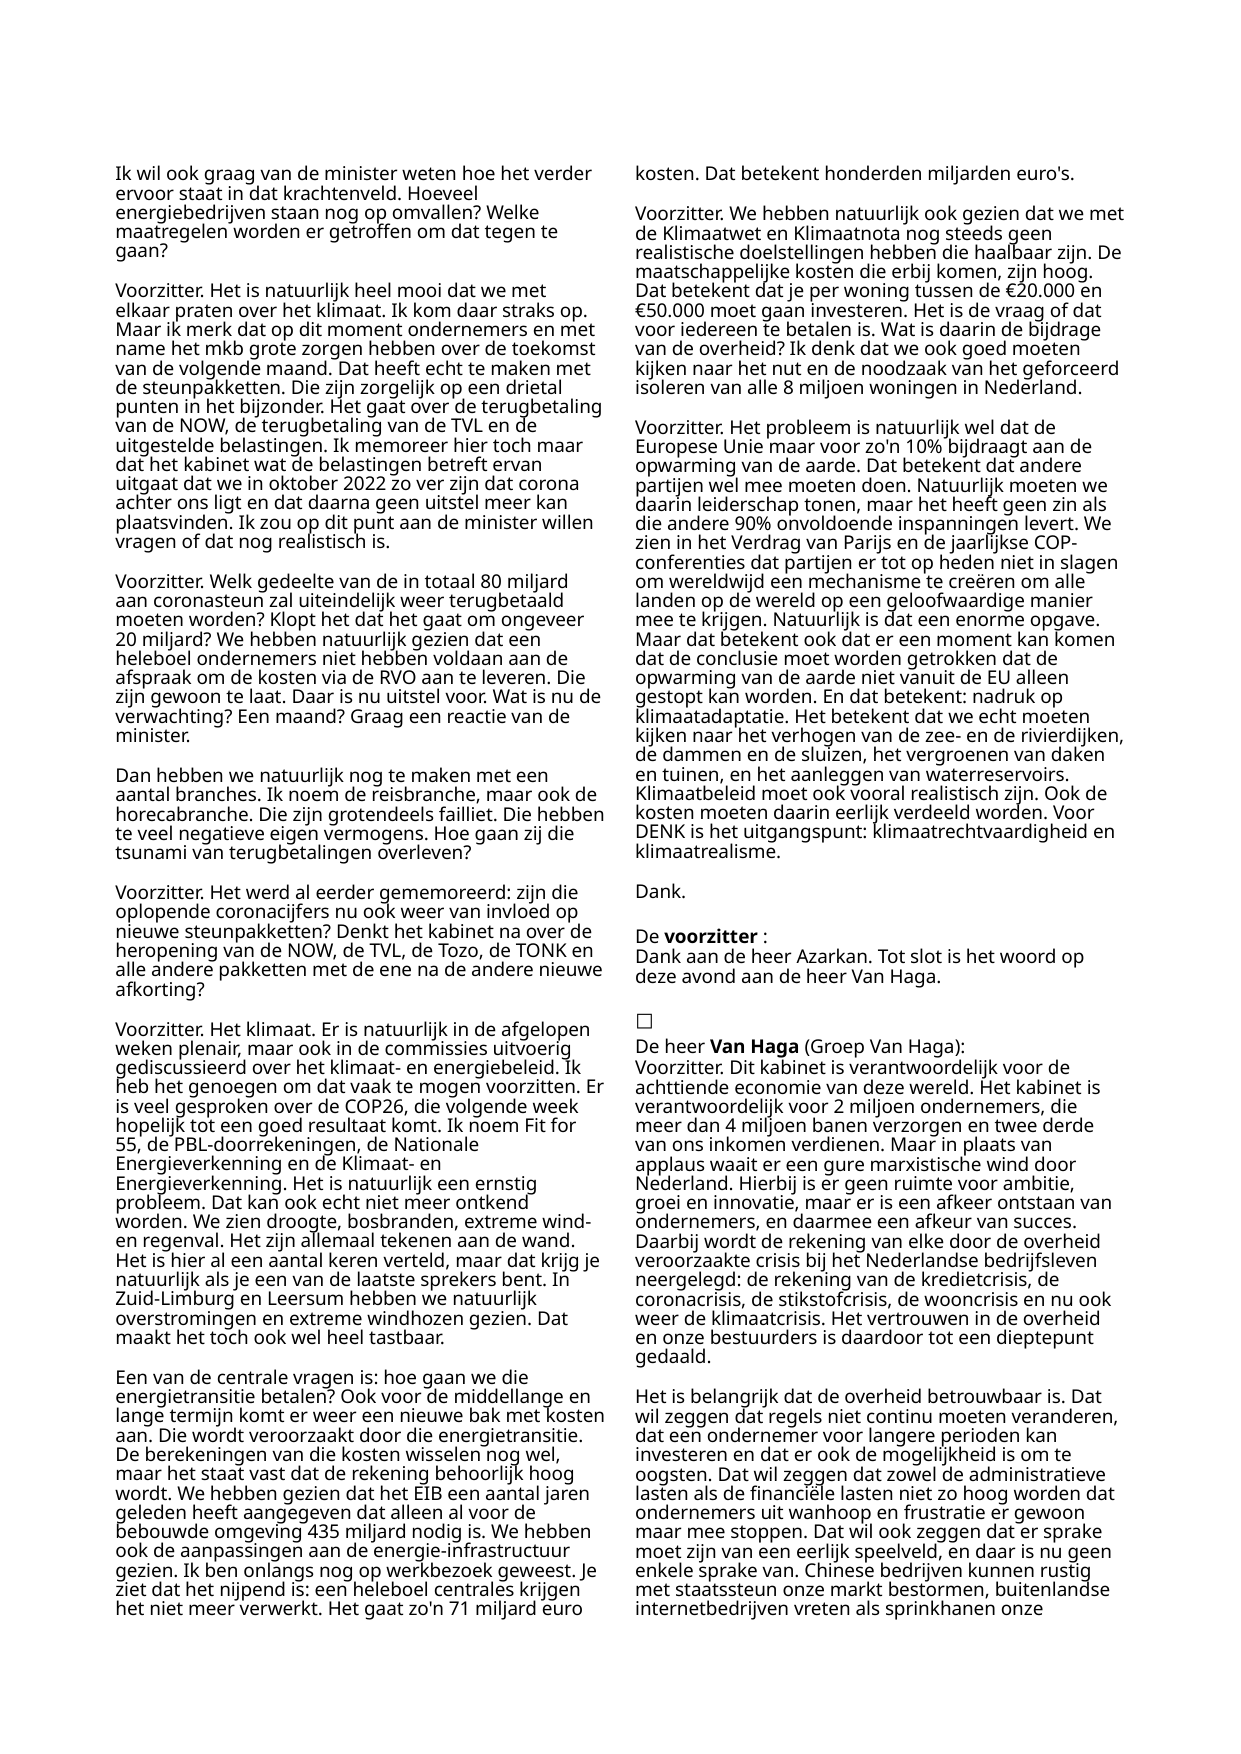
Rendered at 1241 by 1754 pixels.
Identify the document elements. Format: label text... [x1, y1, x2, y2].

text kosten. Dat betekent honderden miljarden euro's. [635, 165, 1125, 184]
text Voorzitter. Het klimaat. Er is natuurlijk in de afgelopen weken plenair, maar ook in de commissies uitvoerig gediscussieerd over het klimaat- en energiebeleid. Ik heb het genoegen om dat vaak te mogen voorzitten. Er is veel gesproken over de COP26, die volgende week hopelijk tot een goed resultaat komt. Ik noem Fit for 55, de PBL-doorrekeningen, de Nationale Energieverkenning en de Klimaat- en Energieverkenning. Het is natuurlijk een ernstig probleem. Dat kan ook echt niet meer ontkend worden. We zien droogte, bosbranden, extreme wind- en regenval. Het zijn allemaal tekenen aan de wand. Het is hier al een aantal keren verteld, maar dat krijg je natuurlijk als je een van de laatste sprekers bent. In Zuid-Limburg en Leersum hebben we natuurlijk overstromingen en extreme windhozen gezien. Dat maakt het toch ook wel heel tastbaar. [115, 1021, 605, 1348]
text Ik wil ook graag van de minister weten hoe het verder ervoor staat in dat krachtenveld. Hoeveel energiebedrijven staan nog op omvallen? Welke maatregelen worden er getroffen om dat tegen te gaan? [115, 165, 605, 262]
text Het is belangrijk dat de overheid betrouwbaar is. Dat wil zeggen dat regels niet continu moeten veranderen, dat een ondernemer voor langere perioden kan investeren en dat er ook de mogelijkheid is om te oogsten. Dat wil zeggen dat zowel de administratieve lasten als de financiële lasten niet zo hoog worden dat ondernemers uit wanhoop en frustratie er gewoon maar mee stoppen. Dat wil ook zeggen dat er sprake moet zijn van een eerlijk speelveld, en daar is nu geen enkele sprake van. Chinese bedrijven kunnen rustig met staatssteun onze markt bestormen, buitenlandse internetbedrijven vreten als sprinkhanen onze [635, 1388, 1125, 1620]
text Voorzitter. Het probleem is natuurlijk wel dat de Europese Unie maar voor zo'n 10% bijdraagt aan de opwarming van de aarde. Dat betekent dat andere partijen wel mee moeten doen. Natuurlijk moeten we daarin leiderschap tonen, maar het heeft geen zin als die andere 90% onvoldoende inspanningen levert. We zien in het Verdrag van Parijs en de jaarlijkse COP-conferenties dat partijen er tot op heden niet in slagen om wereldwijd een mechanisme te creëren om alle landen op de wereld op een geloofwaardige manier mee te krijgen. Natuurlijk is dat een enorme opgave. Maar dat betekent ook dat er een moment kan komen dat de conclusie moet worden getrokken dat de opwarming van de aarde niet vanuit de EU alleen gestopt kan worden. En dat betekent: nadruk op klimaatadaptatie. Het betekent dat we echt moeten kijken naar het verhogen van de zee- en de rivierdijken, de dammen en de sluizen, het vergroenen van daken en tuinen, en het aanleggen van waterreservoirs. Klimaatbeleid moet ook vooral realistisch zijn. Ook de kosten moeten daarin eerlijk verdeeld worden. Voor DENK is het uitgangspunt: klimaatrechtvaardigheid en klimaatrealisme. [635, 419, 1125, 862]
text Een van de centrale vragen is: hoe gaan we die energietransitie betalen? Ook voor de middellange en lange termijn komt er weer een nieuwe bak met kosten aan. Die wordt veroorzaakt door die energietransitie. De berekeningen van die kosten wisselen nog wel, maar het staat vast dat de rekening behoorlijk hoog wordt. We hebben gezien dat het EIB een aantal jaren geleden heeft aangegeven dat alleen al voor de bebouwde omgeving 435 miljard nodig is. We hebben ook de aanpassingen aan de energie-infrastructuur gezien. Ik ben onlangs nog op werkbezoek geweest. Je ziet dat het nijpend is: een heleboel centrales krijgen het niet meer verwerkt. Het gaat zo'n 71 miljard euro [115, 1369, 605, 1619]
text Voorzitter. Welk gedeelte van de in totaal 80 miljard aan coronasteun zal uiteindelijk weer terugbetaald moeten worden? Klopt het dat het gaat om ongeveer 20 miljard? We hebben natuurlijk gezien dat een heleboel ondernemers niet hebben voldaan aan de afspraak om de kosten via de RVO aan te leveren. Die zijn gewoon te laat. Daar is nu uitstel voor. Wat is nu de verwachting? Een maand? Graag een reactie van de minister. [115, 573, 605, 746]
text Dan hebben we natuurlijk nog te maken met een aantal branches. Ik noem de reisbranche, maar ook de horecabranche. Die zijn grotendeels failliet. Die hebben te veel negatieve eigen vermogens. Hoe gaan zij die tsunami van terugbetalingen overleven? [115, 767, 605, 863]
text Dank. [635, 883, 1125, 902]
text De heer Van Haga (Groep Van Haga): [635, 1034, 1125, 1059]
text De voorzitter : [635, 923, 1125, 948]
text Voorzitter. We hebben natuurlijk ook gezien dat we met de Klimaatwet en Klimaatnota nog steeds geen realistische doelstellingen hebben die haalbaar zijn. De maatschappelijke kosten die erbij komen, zijn hoog. Dat betekent dat je per woning tussen de €20.000 en €50.000 moet gaan investeren. Het is de vraag of dat voor iedereen te betalen is. Wat is daarin de bijdrage van de overheid? Ik denk dat we ook goed moeten kijken naar het nut en de noodzaak van het geforceerd isoleren van alle 8 miljoen woningen in Nederland. [635, 205, 1125, 398]
text Dank aan de heer Azarkan. Tot slot is het woord op deze avond aan de heer Van Haga. [635, 948, 1125, 987]
text ⬜ [635, 1008, 1125, 1034]
text Voorzitter. Het werd al eerder gememoreerd: zijn die oplopende coronacijfers nu ook weer van invloed op nieuwe steunpakketten? Denkt het kabinet na over de heropening van de NOW, de TVL, de Tozo, de TONK en alle andere pakketten met de ene na de andere nieuwe afkorting? [115, 884, 605, 1000]
text Voorzitter. Dit kabinet is verantwoordelijk voor de achttiende economie van deze wereld. Het kabinet is verantwoordelijk voor 2 miljoen ondernemers, die meer dan 4 miljoen banen verzorgen en twee derde van ons inkomen verdienen. Maar in plaats van applaus waait er een gure marxistische wind door Nederland. Hierbij is er geen ruimte voor ambitie, groei en innovatie, maar er is een afkeer ontstaan van ondernemers, en daarmee een afkeur van succes. Daarbij wordt de rekening van elke door de overheid veroorzaakte crisis bij het Nederlandse bedrijfsleven neergelegd: de rekening van de kredietcrisis, de coronacrisis, de stikstofcrisis, de wooncrisis en nu ook weer de klimaatcrisis. Het vertrouwen in de overheid en onze bestuurders is daardoor tot een dieptepunt gedaald. [635, 1059, 1125, 1368]
text Voorzitter. Het is natuurlijk heel mooi dat we met elkaar praten over het klimaat. Ik kom daar straks op. Maar ik merk dat op dit moment ondernemers en met name het mkb grote zorgen hebben over de toekomst van de volgende maand. Dat heeft echt te maken met de steunpakketten. Die zijn zorgelijk op een drietal punten in het bijzonder. Het gaat over de terugbetaling van de NOW, de terugbetaling van de TVL en de uitgestelde belastingen. Ik memoreer hier toch maar dat het kabinet wat de belastingen betreft ervan uitgaat dat we in oktober 2022 zo ver zijn dat corona achter ons ligt en dat daarna geen uitstel meer kan plaatsvinden. Ik zou op dit punt aan de minister willen vragen of dat nog realistisch is. [115, 282, 605, 552]
